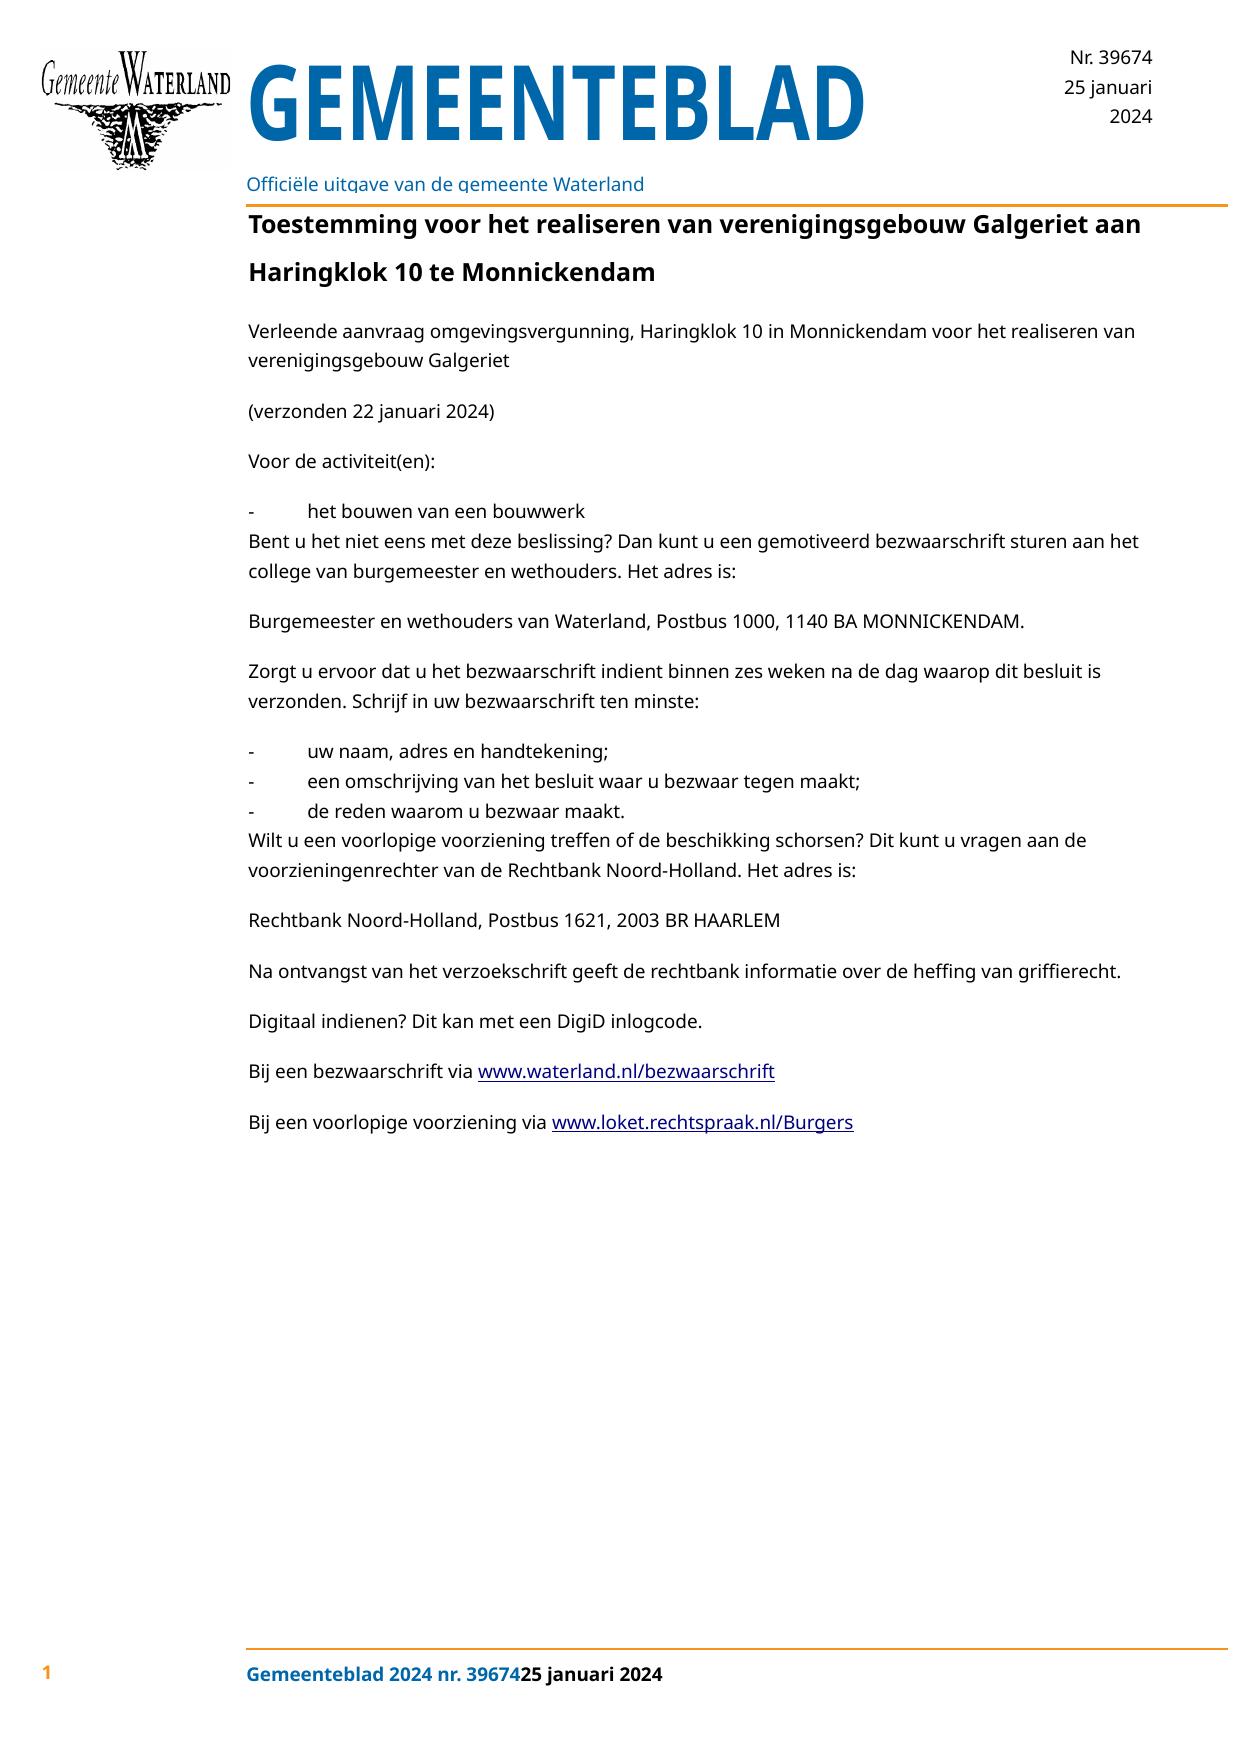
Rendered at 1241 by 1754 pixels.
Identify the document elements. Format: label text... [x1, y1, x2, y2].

text Zorgt u ervoor dat u het bezwaarschrift indient binnen zes weken na de dag waarop dit besluit is verzonden. Schrijf in uw bezwaarschrift ten minste: [248, 659, 1152, 714]
text (verzonden 22 januari 2024) [248, 398, 1152, 424]
picture [41, 47, 231, 172]
text Digitaal indienen? Dit kan met een DigiD inlogcode. [248, 1008, 1152, 1034]
text Na ontvangst van het verzoekschrift geeft de rechtbank informatie over de heffing van griffierecht. [248, 958, 1152, 984]
text Bent u het niet eens met deze beslissing? Dan kunt u een gemotiveerd bezwaarschrift sturen aan het college van burgemeester en wethouders. Het adres is: [248, 528, 1152, 584]
list uw naam, adres en handtekening; [248, 739, 1152, 764]
text Wilt u een voorlopige voorziening treffen of de beschikking schorsen? Dit kunt u vragen aan de voorzieningenrechter van de Rechtbank Noord-Holland. Het adres is: [248, 827, 1152, 883]
text Voor de activiteit(en): [248, 448, 1152, 474]
text Burgemeester en wethouders van Waterland, Postbus 1000, 1140 BA MONNICKENDAM. [248, 608, 1152, 634]
text Bij een voorlopige voorziening via www.loket.rechtspraak.nl/Burgers [248, 1109, 1152, 1135]
list het bouwen van een bouwwerk [248, 499, 1152, 524]
list een omschrijving van het besluit waar u bezwaar tegen maakt; [248, 768, 1152, 794]
text Toestemming voor het realiseren van verenigingsgebouw Galgeriet aan Haringklok 10 te Monnickendam [248, 207, 1152, 288]
list de reden waarom u bezwaar maakt. [248, 798, 1152, 824]
text Verleende aanvraag omgevingsvergunning, Haringklok 10 in Monnickendam voor het realiseren van verenigingsgebouw Galgeriet [248, 318, 1152, 373]
text Bij een bezwaarschrift via www.waterland.nl/bezwaarschrift [248, 1059, 1152, 1084]
text Rechtbank Noord-Holland, Postbus 1621, 2003 BR HAARLEM [248, 907, 1152, 933]
